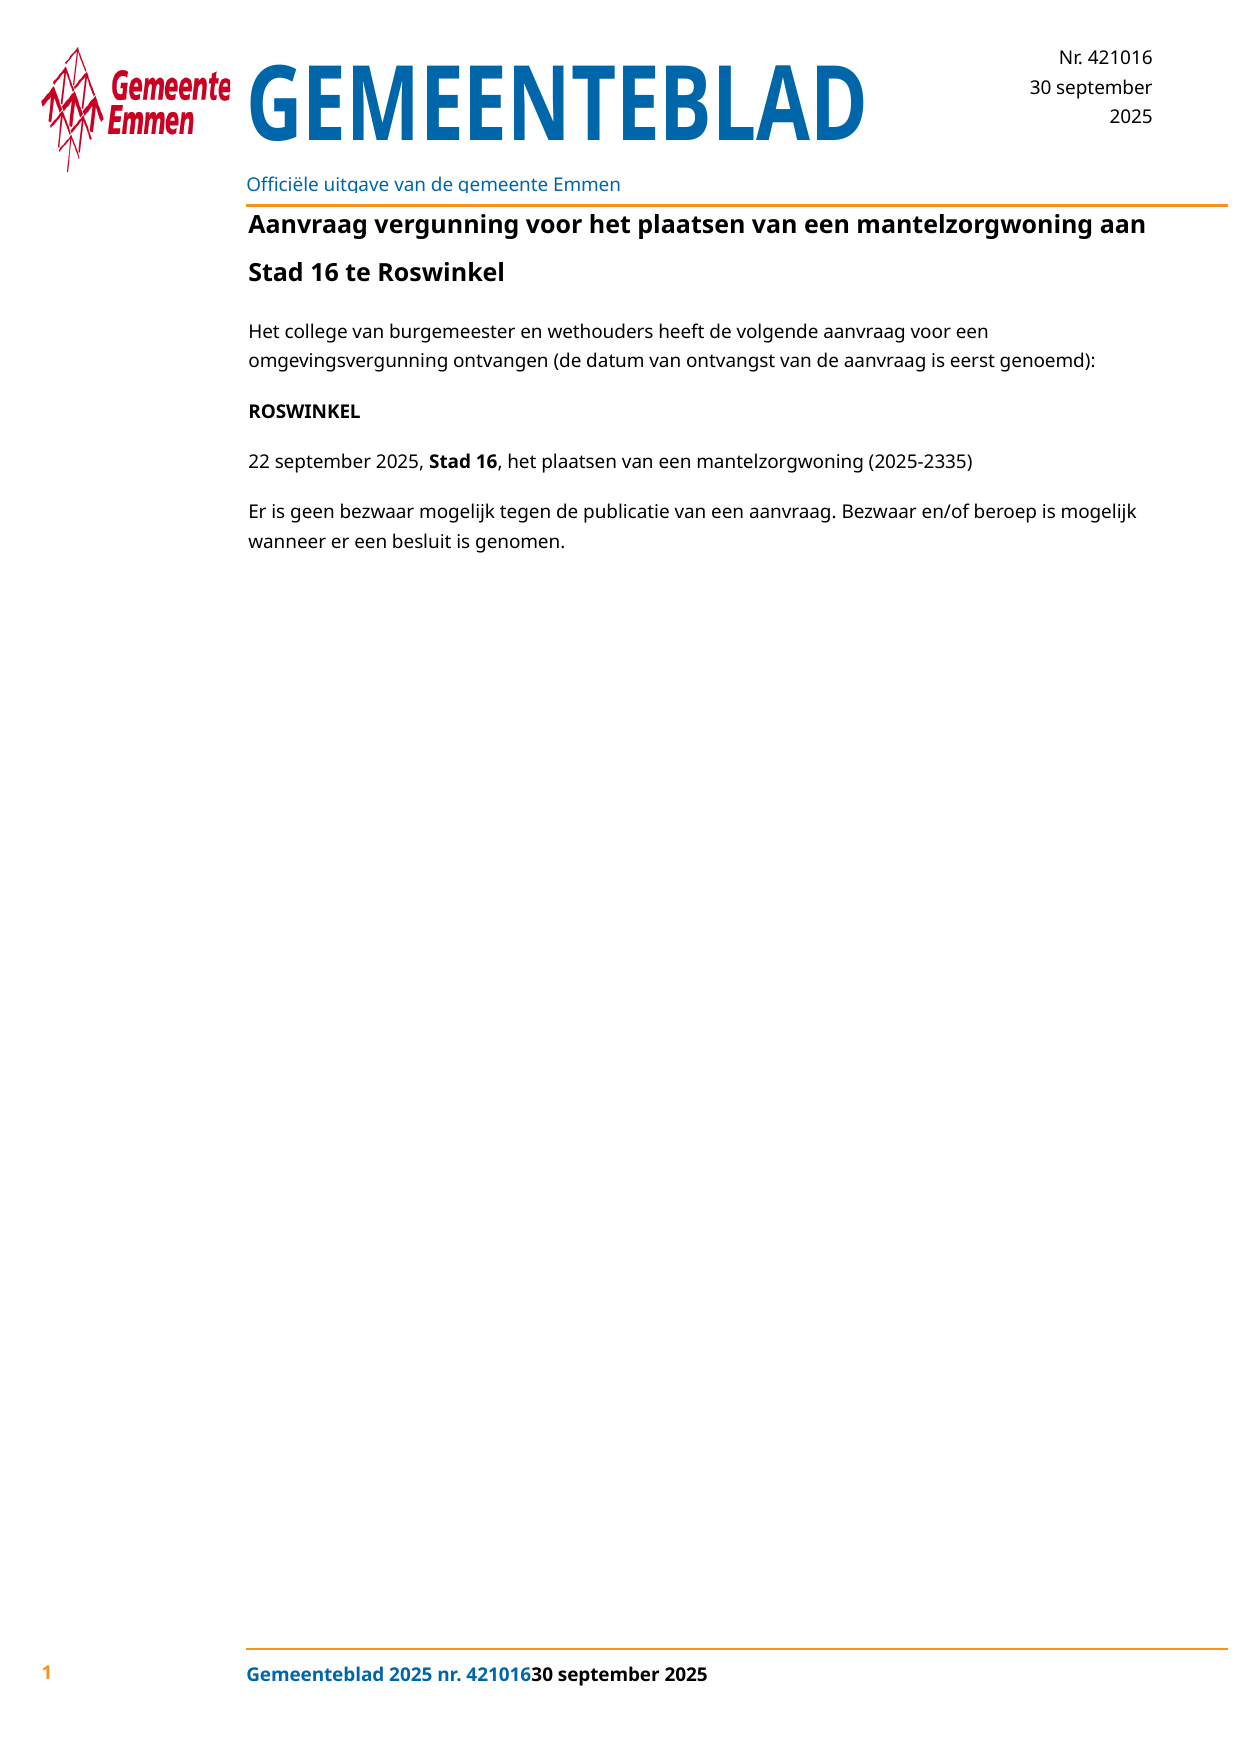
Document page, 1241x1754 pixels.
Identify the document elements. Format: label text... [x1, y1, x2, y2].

text 22 september 2025, Stad 16, het plaatsen van een mantelzorgwoning (2025-2335) [248, 448, 1152, 474]
text Het college van burgemeester en wethouders heeft de volgende aanvraag voor een omgevingsvergunning ontvangen (de datum van ontvangst van de aanvraag is eerst genoemd): [248, 318, 1152, 373]
text Aanvraag vergunning voor het plaatsen van een mantelzorgwoning aan Stad 16 te Roswinkel [248, 207, 1152, 288]
text Er is geen bezwaar mogelijk tegen de publicatie van een aanvraag. Bezwaar en/of beroep is mogelijk wanneer er een besluit is genomen. [248, 499, 1152, 554]
text ROSWINKEL [248, 398, 1152, 424]
picture [41, 47, 231, 172]
